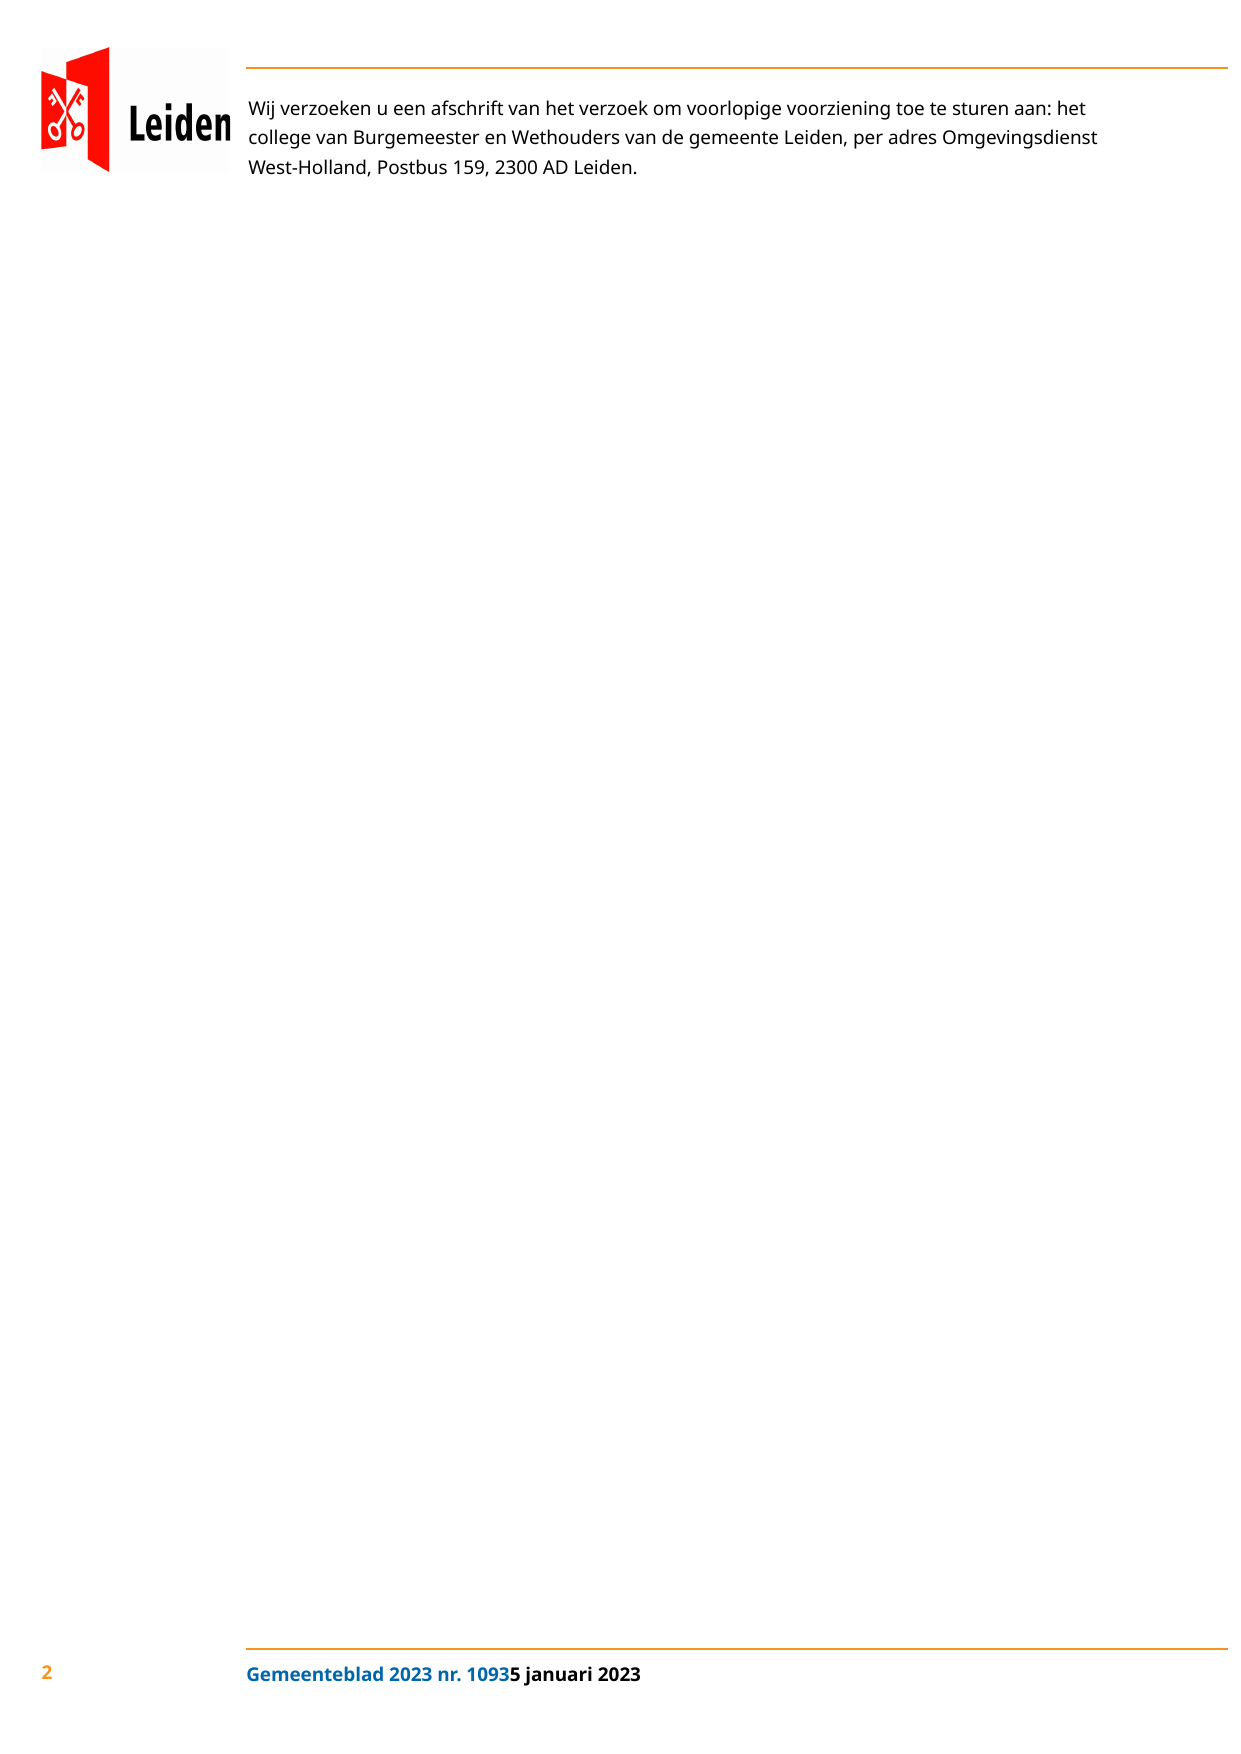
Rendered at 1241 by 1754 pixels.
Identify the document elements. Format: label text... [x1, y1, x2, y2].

picture [41, 47, 231, 172]
text Wij verzoeken u een afschrift van het verzoek om voorlopige voorziening toe te sturen aan: het college van Burgemeester en Wethouders van de gemeente Leiden, per adres Omgevingsdienst West-Holland, Postbus 159, 2300 AD Leiden. [248, 95, 1152, 180]
